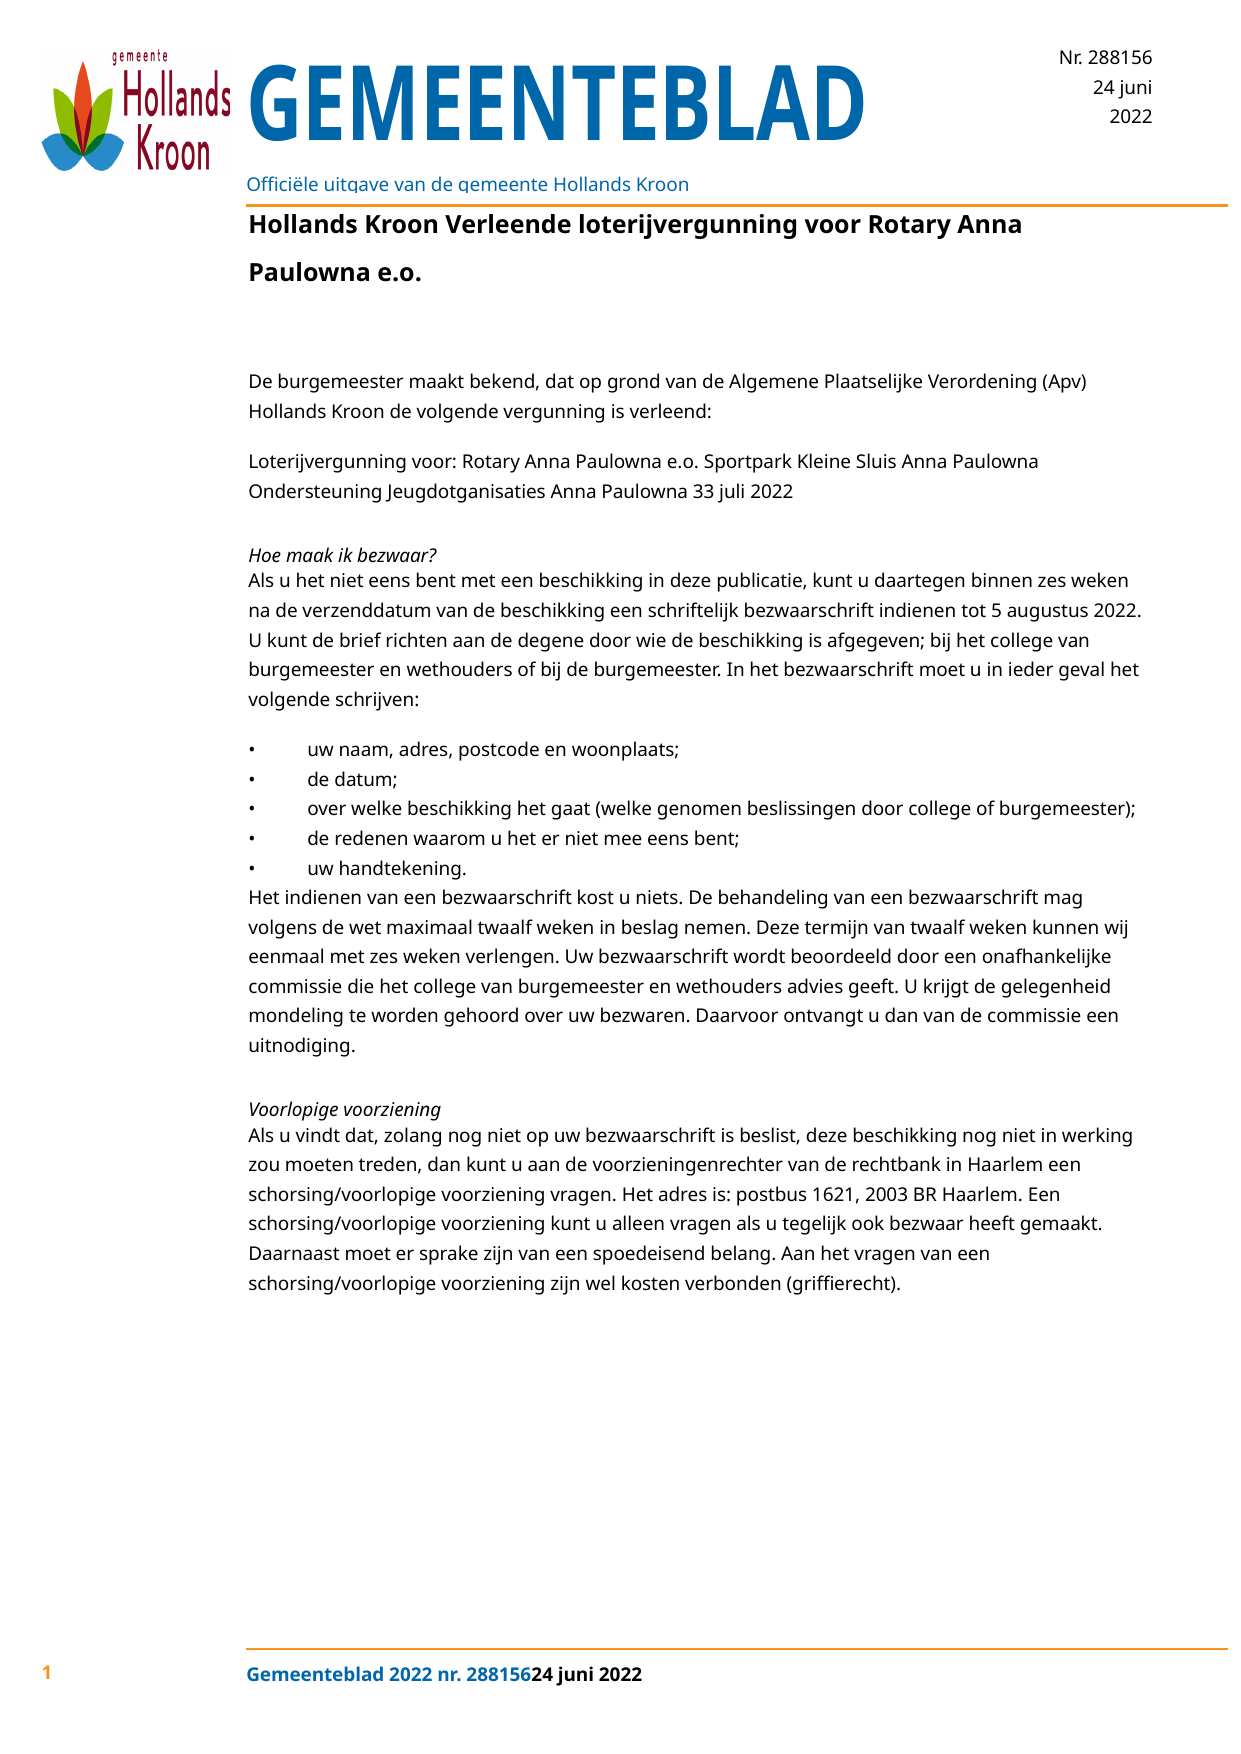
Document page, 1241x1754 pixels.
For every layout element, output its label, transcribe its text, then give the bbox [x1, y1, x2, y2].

text De burgemeester maakt bekend, dat op grond van de Algemene Plaatselijke Verordening (Apv) Hollands Kroon de volgende vergunning is verleend: [248, 368, 1152, 424]
text Als u vindt dat, zolang nog niet op uw bezwaarschrift is beslist, deze beschikking nog niet in werking zou moeten treden, dan kunt u aan de voorzieningenrechter van de rechtbank in Haarlem een schorsing/voorlopige voorziening vragen. Het adres is: postbus 1621, 2003 BR Haarlem. Een schorsing/voorlopige voorziening kunt u alleen vragen als u tegelijk ook bezwaar heeft gemaakt. Daarnaast moet er sprake zijn van een spoedeisend belang. Aan het vragen van een schorsing/voorlopige voorziening zijn wel kosten verbonden (griffierecht). [248, 1122, 1152, 1296]
list de redenen waarom u het er niet mee eens bent; [248, 825, 1152, 851]
picture [41, 47, 231, 172]
list over welke beschikking het gaat (welke genomen beslissingen door college of burgemeester); [248, 796, 1152, 821]
text Als u het niet eens bent met een beschikking in deze publicatie, kunt u daartegen binnen zes weken na de verzenddatum van de beschikking een schriftelijk bezwaarschrift indienen tot 5 augustus 2022. U kunt de brief richten aan de degene door wie de beschikking is afgegeven; bij het college van burgemeester en wethouders of bij de burgemeester. In het bezwaarschrift moet u in ieder geval het volgende schrijven: [248, 568, 1152, 712]
text Voorlopige voorziening [248, 1096, 1152, 1122]
text Loterijvergunning voor: Rotary Anna Paulowna e.o. Sportpark Kleine Sluis Anna Paulowna Ondersteuning Jeugdotganisaties Anna Paulowna 33 juli 2022 [248, 448, 1152, 504]
text Het indienen van een bezwaarschrift kost u niets. De behandeling van een bezwaarschrift mag volgens de wet maximaal twaalf weken in beslag nemen. Deze termijn van twaalf weken kunnen wij eenmaal met zes weken verlengen. Uw bezwaarschrift wordt beoordeeld door een onafhankelijke commissie die het college van burgemeester en wethouders advies geeft. U krijgt de gelegenheid mondeling te worden gehoord over uw bezwaren. Daarvoor ontvangt u dan van de commissie een uitnodiging. [248, 884, 1152, 1058]
list uw naam, adres, postcode en woonplaats; [248, 736, 1152, 762]
list de datum; [248, 766, 1152, 792]
text Hollands Kroon Verleende loterijvergunning voor Rotary Anna Paulowna e.o. [248, 207, 1152, 288]
text Hoe maak ik bezwaar? [248, 542, 1152, 568]
list uw handtekening. [248, 855, 1152, 880]
